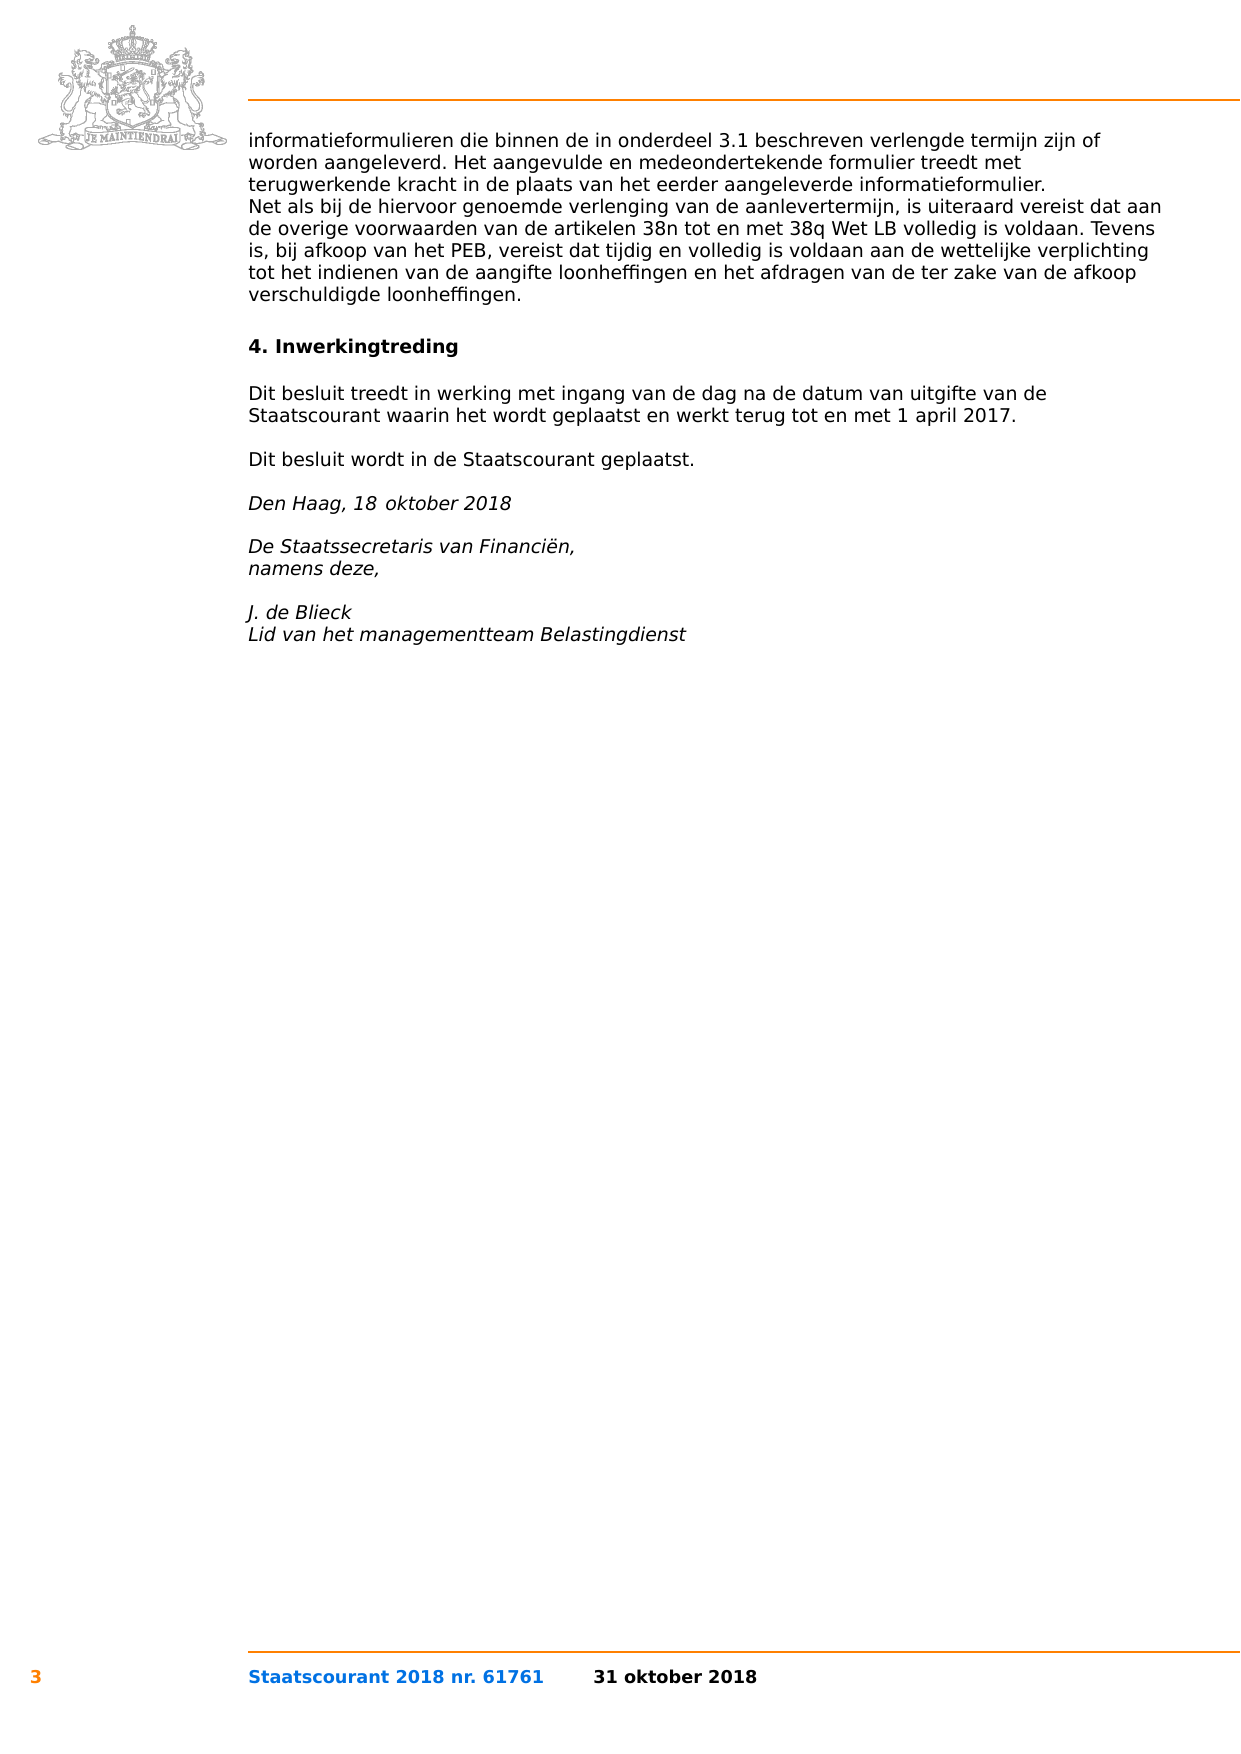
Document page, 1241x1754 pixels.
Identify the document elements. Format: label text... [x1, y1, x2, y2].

text Dit besluit wordt in de Staatscourant geplaatst. [248, 448, 1163, 471]
text De Staatssecretaris van Financiën, namens deze, J. de Blieck Lid van het managementteam Belastingdienst [248, 536, 1163, 646]
picture [38, 25, 227, 150]
subtitle 4. Inwerkingtreding [248, 336, 1163, 358]
text informatieformulieren die binnen de in onderdeel 3.1 beschreven verlengde termijn zijn of worden aangeleverd. Het aangevulde en medeondertekende formulier treedt met terugwerkende kracht in de plaats van het eerder aangeleverde informatieformulier. [248, 130, 1163, 196]
text Net als bij de hiervoor genoemde verlenging van de aanlevertermijn, is uiteraard vereist dat aan de overige voorwaarden van de artikelen 38n tot en met 38q Wet LB volledig is voldaan. Tevens is, bij afkoop van het PEB, vereist dat tijdig en volledig is voldaan aan de wettelijke verplichting tot het indienen van de aangifte loonheffingen en het afdragen van de ter zake van de afkoop verschuldigde loonheffingen. [248, 196, 1163, 306]
text Den Haag, 18 oktober 2018 [248, 492, 1163, 514]
text Dit besluit treedt in werking met ingang van de dag na de datum van uitgifte van de Staatscourant waarin het wordt geplaatst en werkt terug tot en met 1 april 2017. [248, 383, 1163, 427]
